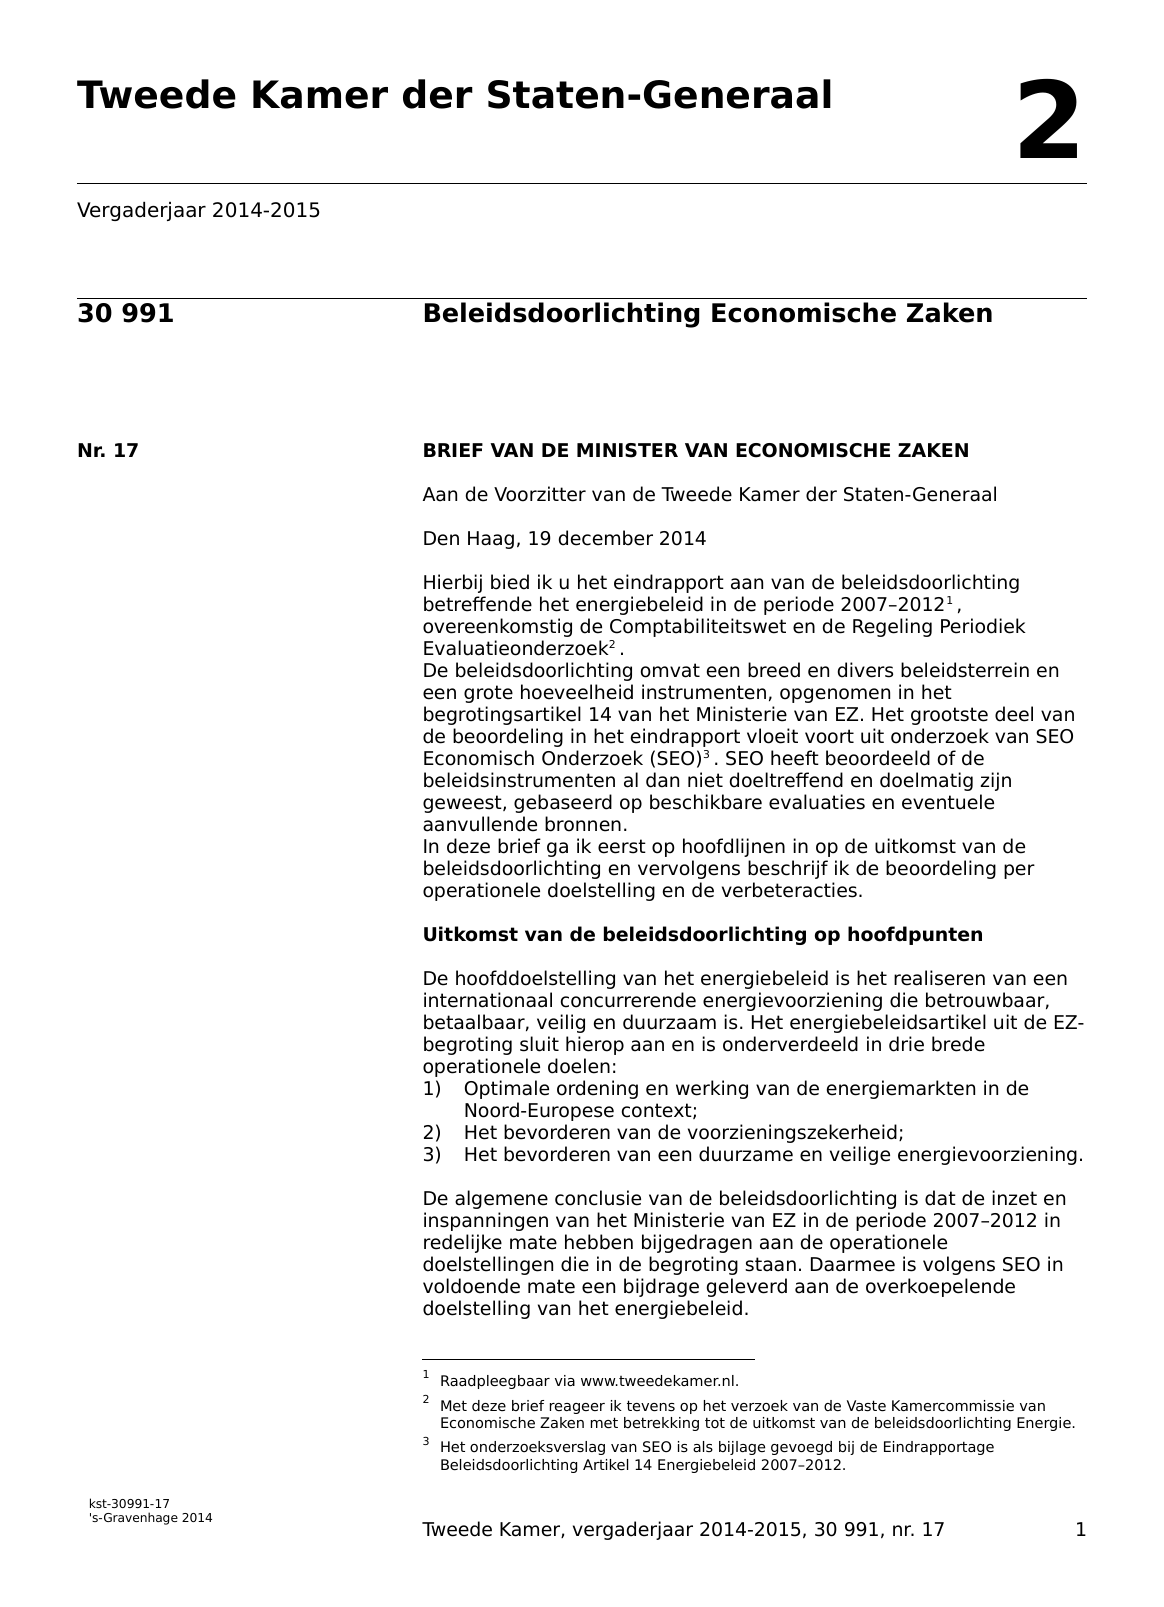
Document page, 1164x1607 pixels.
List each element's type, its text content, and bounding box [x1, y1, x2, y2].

table_header 2 [886, 59, 1087, 183]
text 2) Het bevorderen van de voorzieningszekerheid; [422, 1122, 1087, 1144]
text kst-30991-17 [88, 1497, 323, 1511]
text In deze brief ga ik eerst op hoofdlijnen in op de uitkomst van de beleidsdoorlichting en vervolgens beschrijf ik de beoordeling per operationele doelstelling en de verbeteracties. [422, 836, 1087, 902]
subtitle Nr. 17 BRIEF VAN DE MINISTER VAN ECONOMISCHE ZAKEN [77, 440, 1087, 462]
text 3) Het bevorderen van een duurzame en veilige energievoorziening. [422, 1144, 1087, 1166]
text Het onderzoeksverslag van SEO is als bijlage gevoegd bij de Eindrapportage Beleidsdoorlichting Artikel 14 Energiebeleid 2007–2012. [422, 1435, 1087, 1474]
text De hoofddoelstelling van het energiebeleid is het realiseren van een internationaal concurrerende energievoorziening die betrouwbaar, betaalbaar, veilig en duurzaam is. Het energiebeleidsartikel uit de EZ-begroting sluit hierop aan en is onderverdeeld in drie brede operationele doelen: [422, 968, 1087, 1078]
table_header Tweede Kamer der Staten-Generaal [77, 59, 886, 183]
text Aan de Voorzitter van de Tweede Kamer der Staten-Generaal [422, 484, 1087, 506]
text 1) Optimale ordening en werking van de energiemarkten in de Noord-Europese context; [422, 1078, 1087, 1122]
subtitle 30 991 Beleidsdoorlichting Economische Zaken [77, 299, 1087, 329]
text Raadpleegbaar via www.tweedekamer.nl. [422, 1368, 1087, 1391]
table_cell Vergaderjaar 2014-2015 [77, 184, 1087, 298]
text De beleidsdoorlichting omvat een breed en divers beleidsterrein en een grote hoeveelheid instrumenten, opgenomen in het begrotingsartikel 14 van het Ministerie van EZ. Het grootste deel van de beoordeling in het eindrapport vloeit voort uit onderzoek van SEO Economisch Onderzoek (SEO). SEO heeft beoordeeld of de beleidsinstrumenten al dan niet doeltreffend en doelmatig zijn geweest, gebaseerd op beschikbare evaluaties en eventuele aanvullende bronnen. [422, 660, 1087, 836]
text De algemene conclusie van de beleidsdoorlichting is dat de inzet en inspanningen van het Ministerie van EZ in de periode 2007–2012 in redelijke mate hebben bijgedragen aan de operationele doelstellingen die in de begroting staan. Daarmee is volgens SEO in voldoende mate een bijdrage geleverd aan de overkoepelende doelstelling van het energiebeleid. [422, 1188, 1087, 1320]
text Hierbij bied ik u het eindrapport aan van de beleidsdoorlichting betreffende het energiebeleid in de periode 2007–2012, overeenkomstig de Comptabiliteitswet en de Regeling Periodiek Evaluatieonderzoek. [422, 572, 1087, 660]
text Den Haag, 19 december 2014 [422, 528, 1087, 550]
text 's-Gravenhage 2014 [88, 1511, 323, 1525]
text Met deze brief reageer ik tevens op het verzoek van de Vaste Kamercommissie van Economische Zaken met betrekking tot de uitkomst van de beleidsdoorlichting Energie. [422, 1393, 1087, 1432]
subtitle Uitkomst van de beleidsdoorlichting op hoofdpunten [422, 924, 1087, 946]
